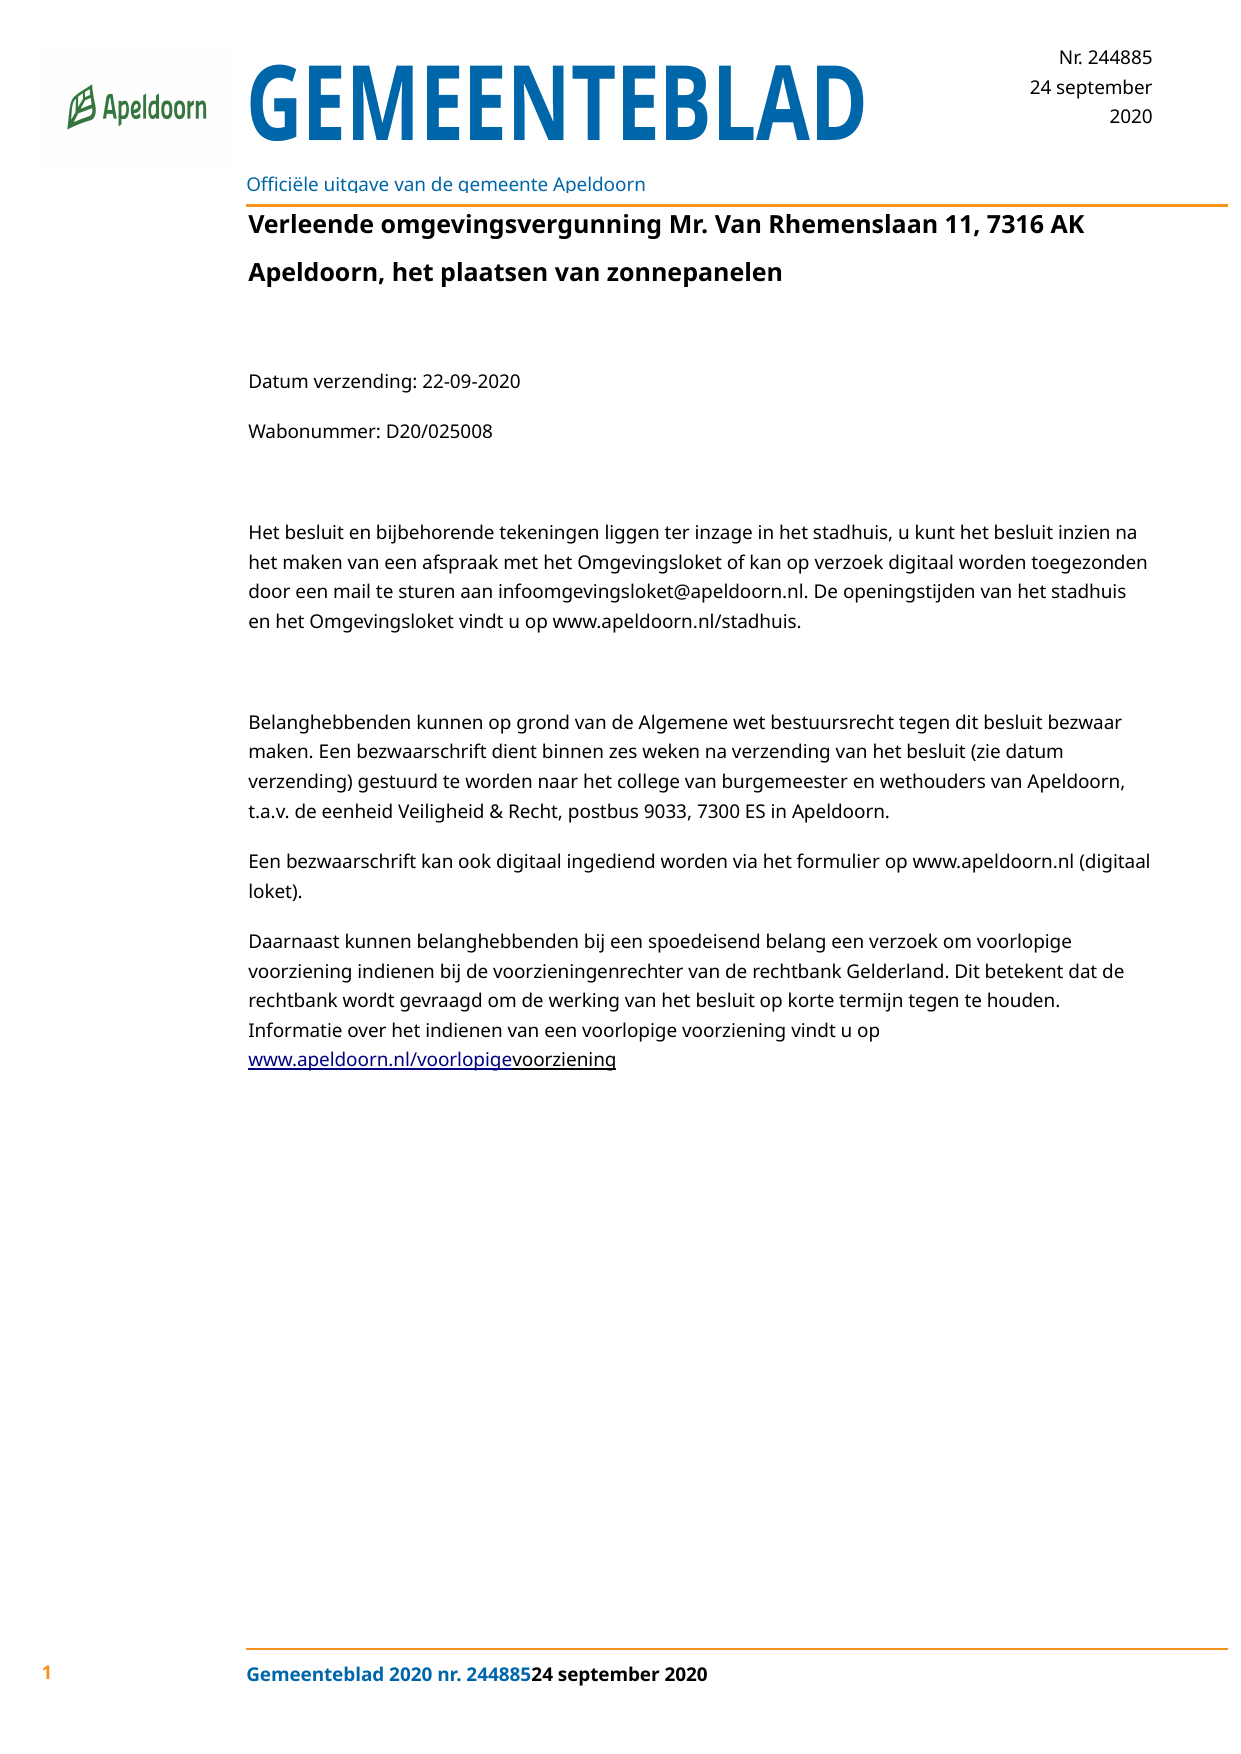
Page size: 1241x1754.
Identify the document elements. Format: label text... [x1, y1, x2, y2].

text Het besluit en bijbehorende tekeningen liggen ter inzage in het stadhuis, u kunt het besluit inzien na het maken van een afspraak met het Omgevingsloket of kan op verzoek digitaal worden toegezonden door een mail te sturen aan infoomgevingsloket@apeldoorn.nl. De openingstijden van het stadhuis en het Omgevingsloket vindt u op www.apeldoorn.nl/stadhuis. [248, 519, 1152, 634]
text Daarnaast kunnen belanghebbenden bij een spoedeisend belang een verzoek om voorlopige voorziening indienen bij de voorzieningenrechter van de rechtbank Gelderland. Dit betekent dat de rechtbank wordt gevraagd om de werking van het besluit op korte termijn tegen te houden. Informatie over het indienen van een voorlopige voorziening vindt u op www.apeldoorn.nl/voorlopigevoorziening [248, 928, 1152, 1072]
text Wabonummer: D20/025008 [248, 419, 1152, 444]
text Belanghebbenden kunnen op grond van de Algemene wet bestuursrecht tegen dit besluit bezwaar maken. Een bezwaarschrift dient binnen zes weken na verzending van het besluit (zie datum verzending) gestuurd te worden naar het college van burgemeester en wethouders van Apeldoorn, t.a.v. de eenheid Veiligheid & Recht, postbus 9033, 7300 ES in Apeldoorn. [248, 709, 1152, 824]
text Verleende omgevingsvergunning Mr. Van Rhemenslaan 11, 7316 AK Apeldoorn, het plaatsen van zonnepanelen [248, 207, 1152, 288]
picture [41, 47, 231, 172]
text Een bezwaarschrift kan ook digitaal ingediend worden via het formulier op www.apeldoorn.nl (digitaal loket). [248, 848, 1152, 904]
text Datum verzending: 22-09-2020 [248, 368, 1152, 394]
